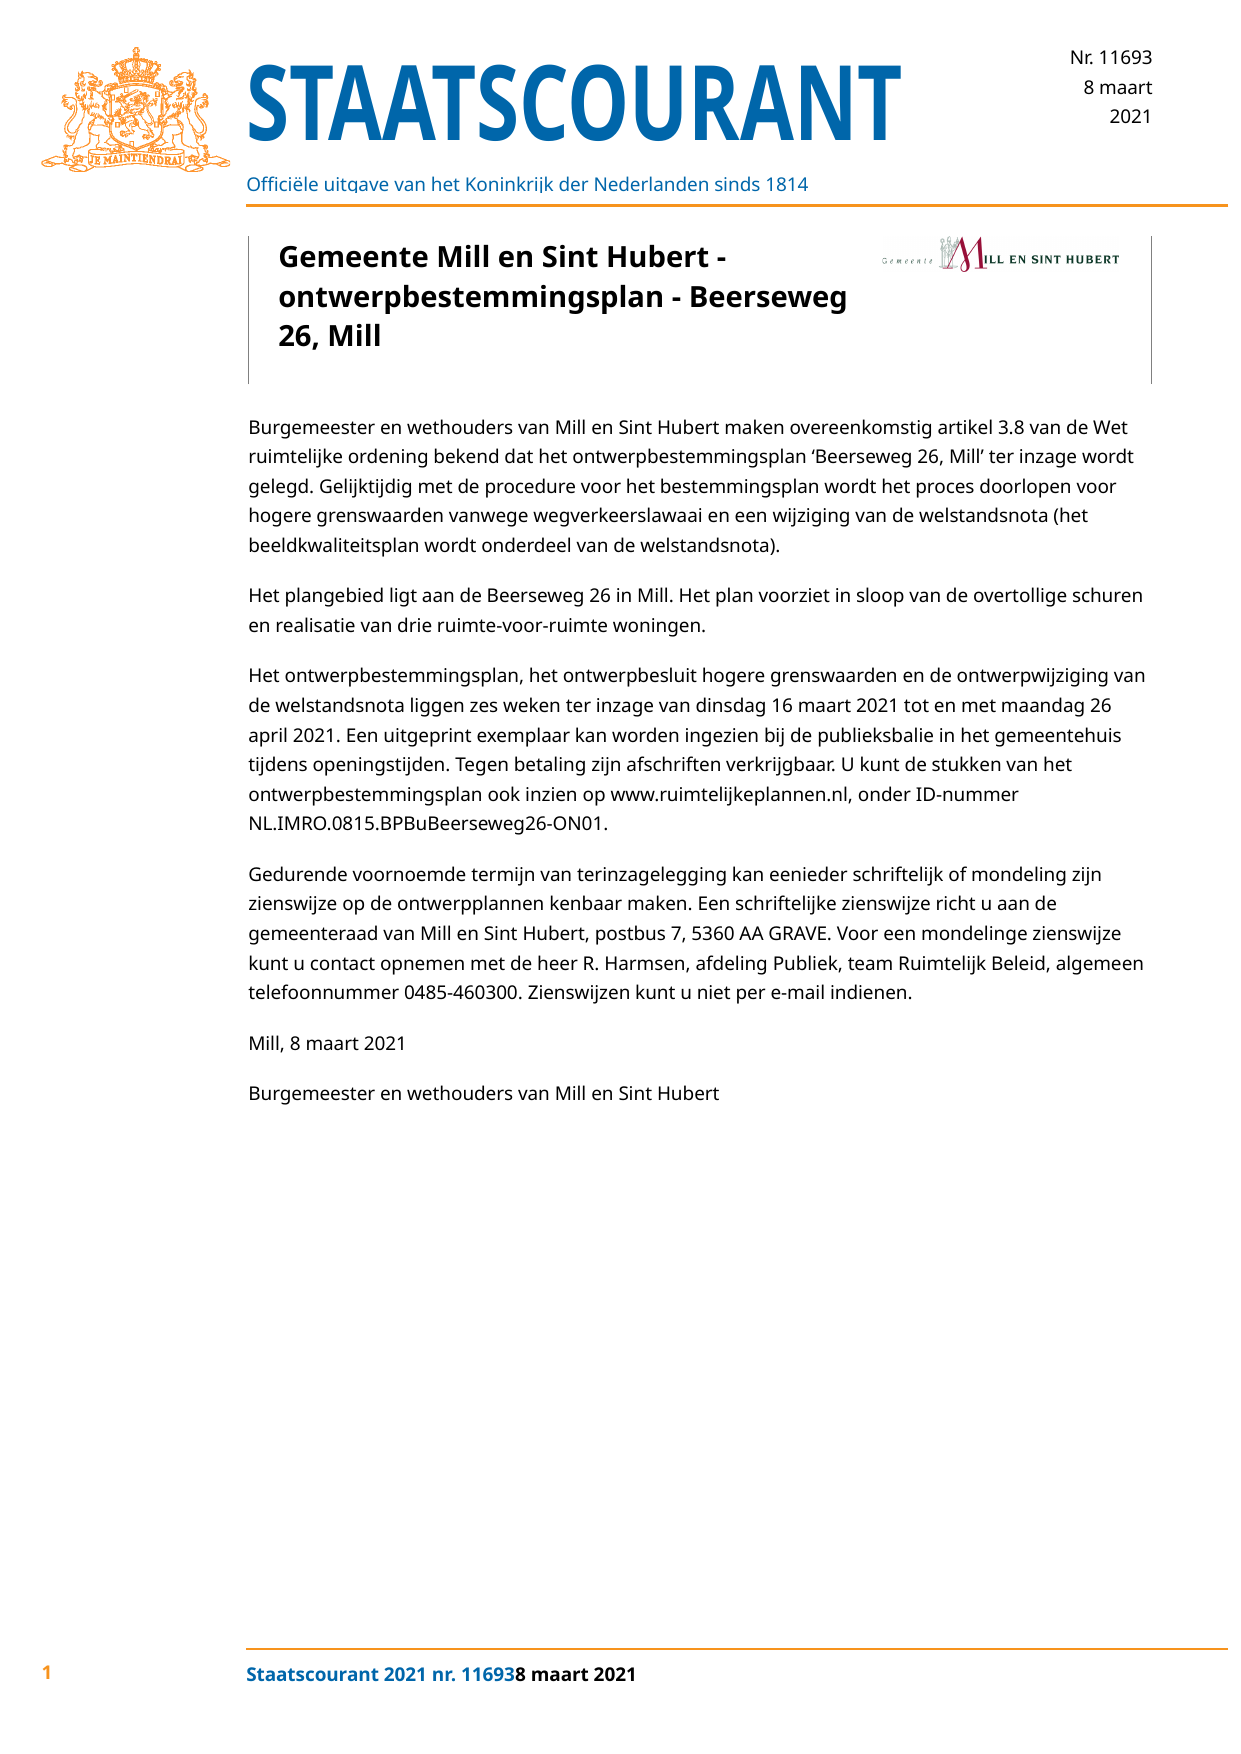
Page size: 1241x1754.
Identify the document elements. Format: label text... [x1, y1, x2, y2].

text Het ontwerpbestemmingsplan, het ontwerpbesluit hogere grenswaarden en de ontwerpwijziging van de welstandsnota liggen zes weken ter inzage van dinsdag 16 maart 2021 tot en met maandag 26 april 2021. Een uitgeprint exemplaar kan worden ingezien bij de publieksbalie in het gemeentehuis tijdens openingstijden. Tegen betaling zijn afschriften verkrijgbaar. U kunt de stukken van het ontwerpbestemmingsplan ook inzien op www.ruimtelijkeplannen.nl, onder ID-nummer NL.IMRO.0815.BPBuBeerseweg26-ON01. [248, 663, 1152, 836]
text Burgemeester en wethouders van Mill en Sint Hubert [248, 1080, 1152, 1106]
text Burgemeester en wethouders van Mill en Sint Hubert maken overeenkomstig artikel 3.8 van de Wet ruimtelijke ordening bekend dat het ontwerpbestemmingsplan ‘Beerseweg 26, Mill’ ter inzage wordt gelegd. Gelijktijdig met de procedure voor het bestemmingsplan wordt het proces doorlopen voor hogere grenswaarden vanwege wegverkeerslawaai en een wijziging van de welstandsnota (het beeldkwaliteitsplan wordt onderdeel van de welstandsnota). [248, 414, 1152, 558]
text Gedurende voornoemde termijn van terinzagelegging kan eenieder schriftelijk of mondeling zijn zienswijze op de ontwerpplannen kenbaar maken. Een schriftelijke zienswijze richt u aan de gemeenteraad van Mill en Sint Hubert, postbus 7, 5360 AA GRAVE. Voor een mondelinge zienswijze kunt u contact opnemen met de heer R. Harmsen, afdeling Publiek, team Ruimtelijk Beleid, algemeen telefoonnummer 0485-460300. Zienswijzen kunt u niet per e-mail indienen. [248, 861, 1152, 1005]
picture [41, 47, 231, 172]
table_header Gemeente Mill en Sint Hubert - ontwerpbestemmingsplan - Beerseweg 26, Mill [249, 236, 850, 384]
text Het plangebied ligt aan de Beerseweg 26 in Mill. Het plan voorziet in sloop van de overtollige schuren en realisatie van drie ruimte-voor-ruimte woningen. [248, 583, 1152, 638]
table_header [850, 236, 1151, 384]
text Mill, 8 maart 2021 [248, 1030, 1152, 1056]
picture [882, 236, 1119, 272]
